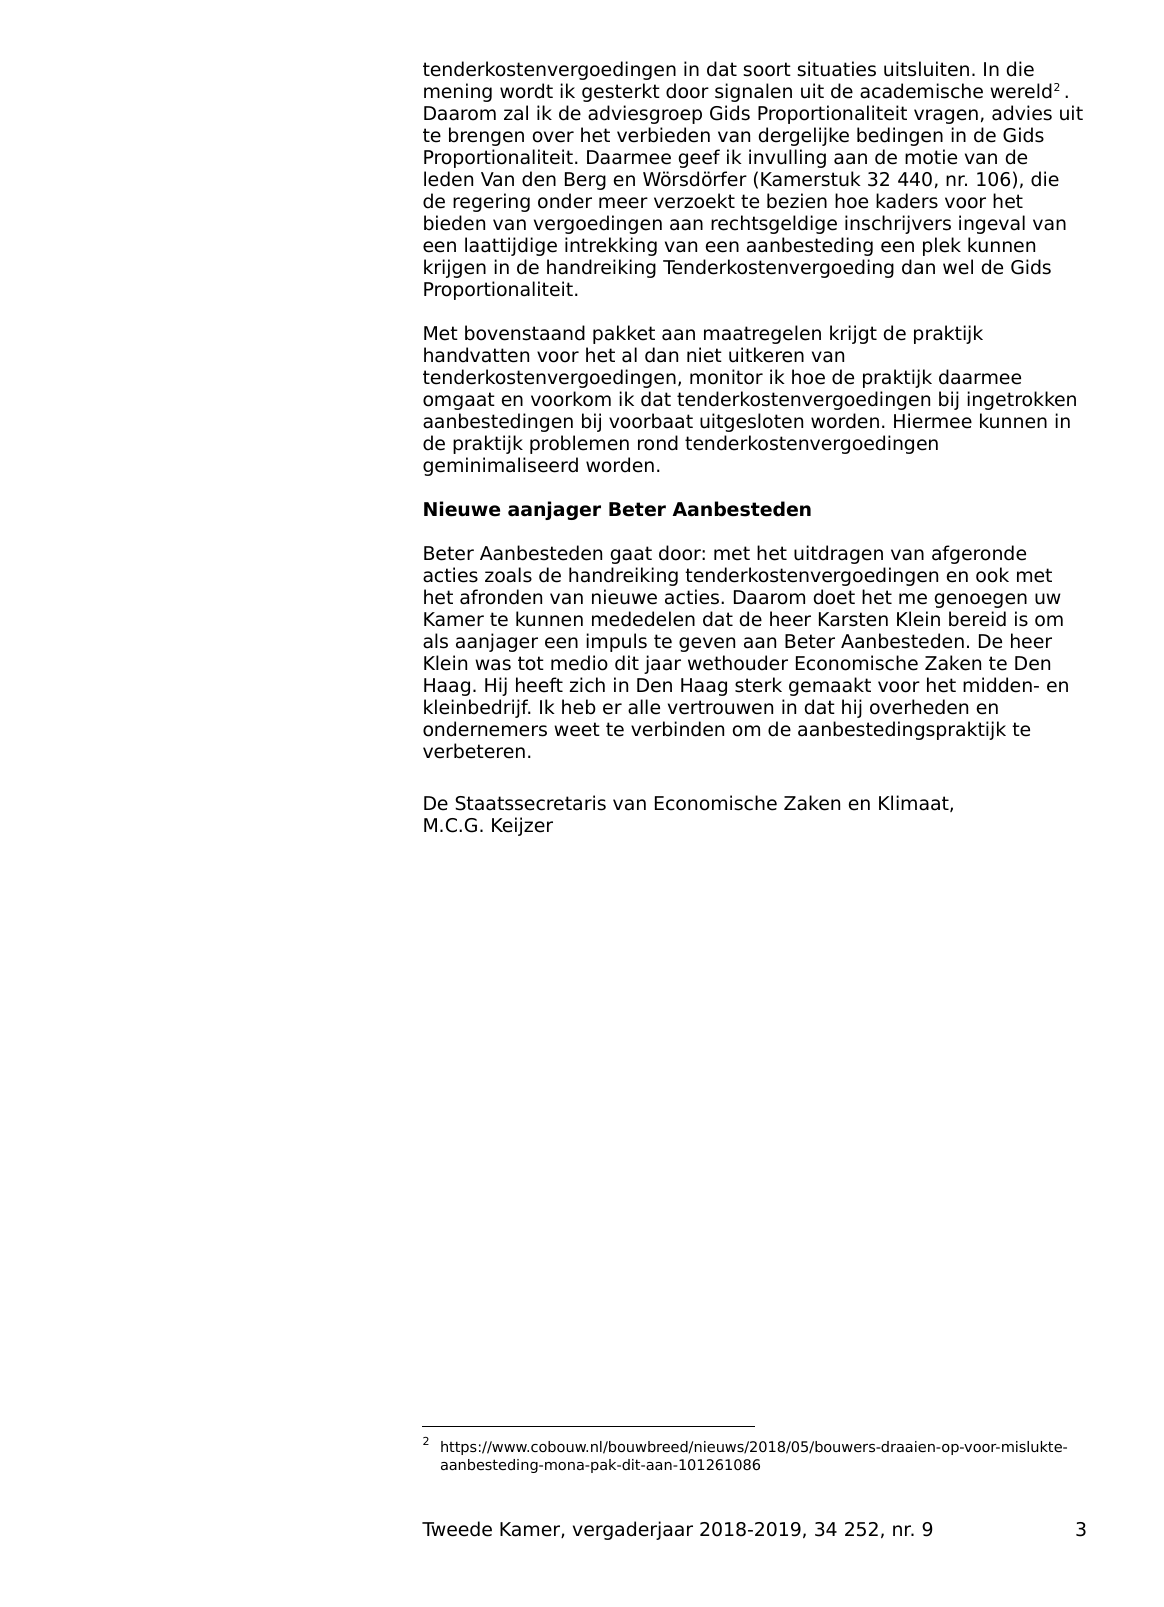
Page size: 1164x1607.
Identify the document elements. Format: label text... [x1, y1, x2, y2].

subtitle Nieuwe aanjager Beter Aanbesteden [422, 499, 1087, 521]
text Met bovenstaand pakket aan maatregelen krijgt de praktijk handvatten voor het al dan niet uitkeren van tenderkostenvergoedingen, monitor ik hoe de praktijk daarmee omgaat en voorkom ik dat tenderkostenvergoedingen bij ingetrokken aanbestedingen bij voorbaat uitgesloten worden. Hiermee kunnen in de praktijk problemen rond tenderkostenvergoedingen geminimaliseerd worden. [422, 323, 1087, 477]
text Beter Aanbesteden gaat door: met het uitdragen van afgeronde acties zoals de handreiking tenderkostenvergoedingen en ook met het afronden van nieuwe acties. Daarom doet het me genoegen uw Kamer te kunnen mededelen dat de heer Karsten Klein bereid is om als aanjager een impuls te geven aan Beter Aanbesteden. De heer Klein was tot medio dit jaar wethouder Economische Zaken te Den Haag. Hij heeft zich in Den Haag sterk gemaakt voor het midden- en kleinbedrijf. Ik heb er alle vertrouwen in dat hij overheden en ondernemers weet te verbinden om de aanbestedingspraktijk te verbeteren. [422, 543, 1087, 763]
text De Staatssecretaris van Economische Zaken en Klimaat, M.C.G. Keijzer [422, 793, 1087, 837]
text https://www.cobouw.nl/bouwbreed/nieuws/2018/05/bouwers-draaien-op-voor-mislukte-aanbesteding-mona-pak-dit-aan-101261086 [422, 1435, 1087, 1474]
text tenderkostenvergoedingen in dat soort situaties uitsluiten. In die mening wordt ik gesterkt door signalen uit de academische wereld. Daarom zal ik de adviesgroep Gids Proportionaliteit vragen, advies uit te brengen over het verbieden van dergelijke bedingen in de Gids Proportionaliteit. Daarmee geef ik invulling aan de motie van de leden Van den Berg en Wörsdörfer (Kamerstuk 32 440, nr. 106), die de regering onder meer verzoekt te bezien hoe kaders voor het bieden van vergoedingen aan rechtsgeldige inschrijvers ingeval van een laattijdige intrekking van een aanbesteding een plek kunnen krijgen in de handreiking Tenderkostenvergoeding dan wel de Gids Proportionaliteit. [422, 59, 1087, 301]
